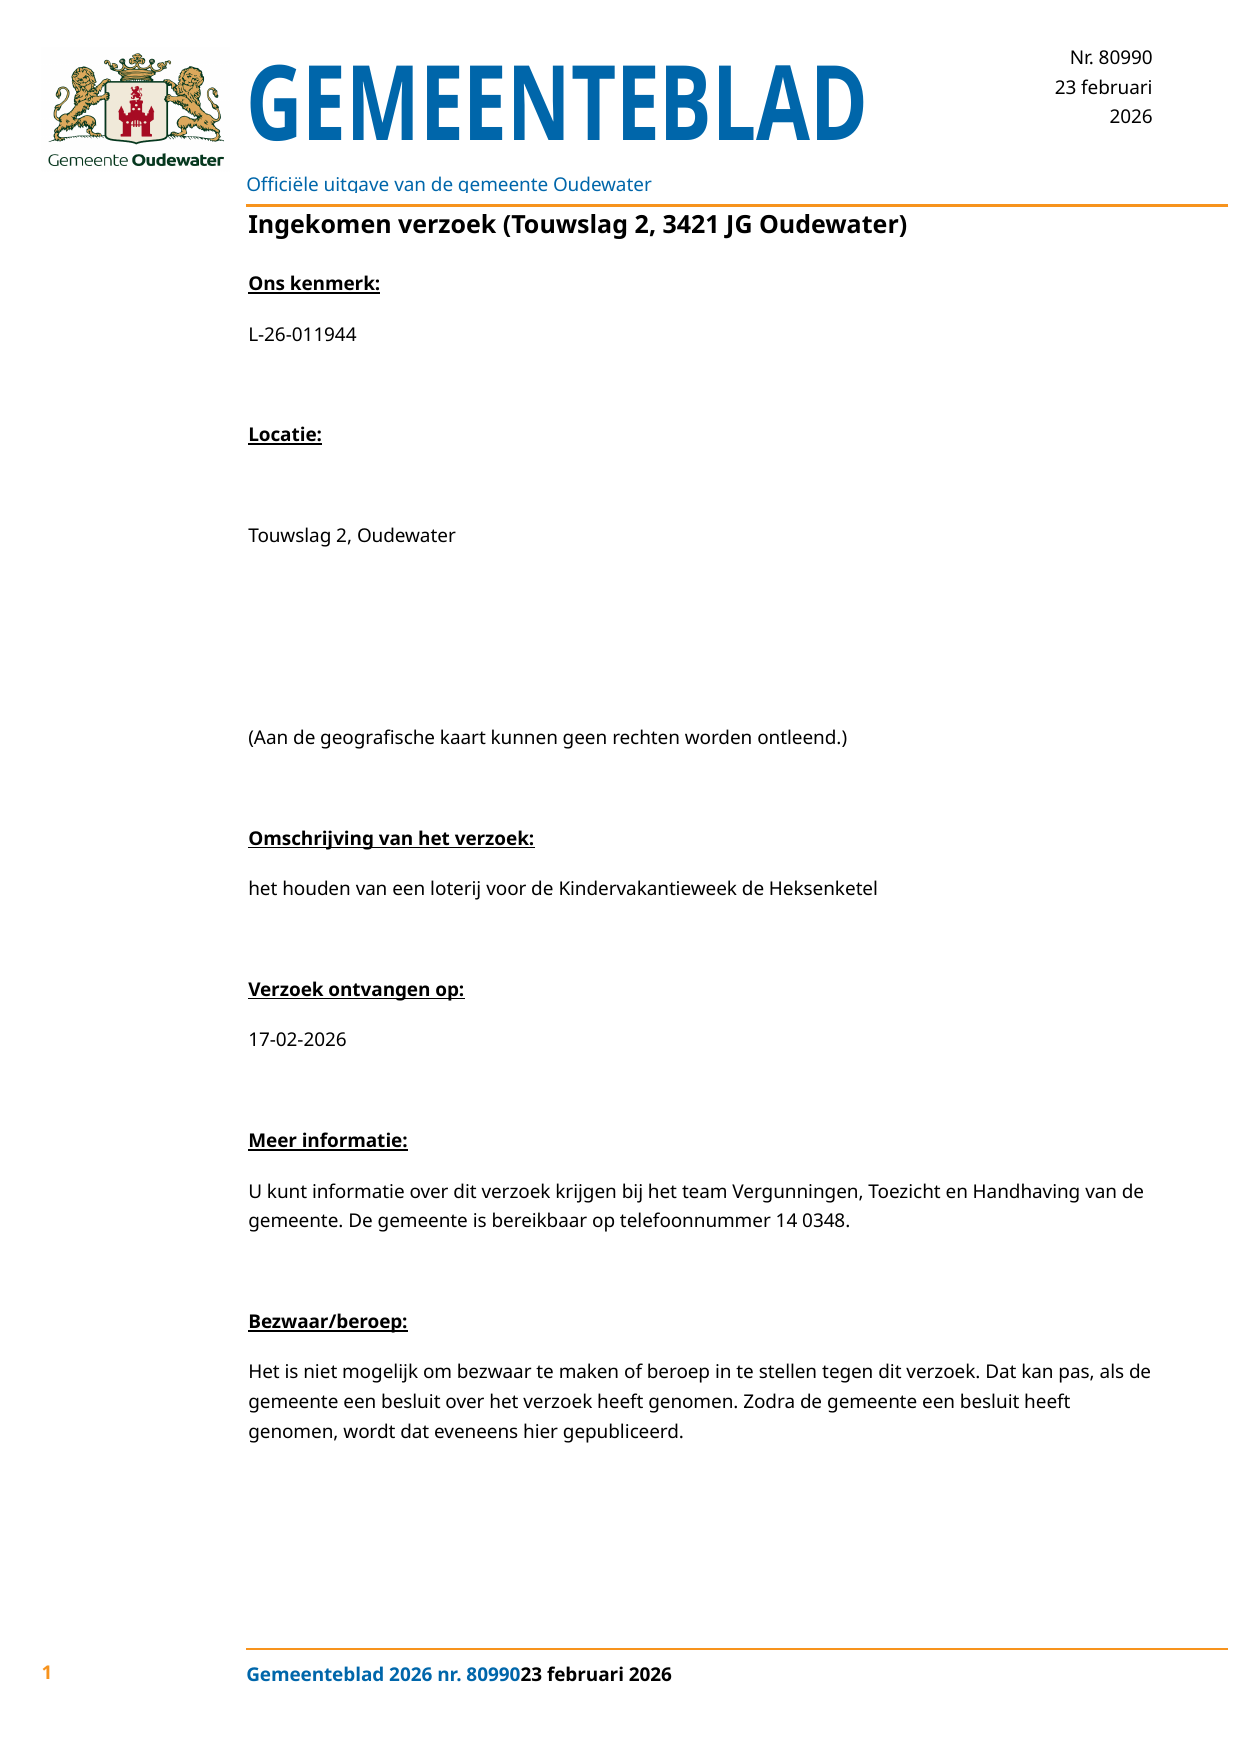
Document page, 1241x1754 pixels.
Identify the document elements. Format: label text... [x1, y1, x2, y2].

text Locatie: [248, 422, 1152, 447]
text Ingekomen verzoek (Touwslag 2, 3421 JG Oudewater) [248, 207, 1152, 241]
text Meer informatie: [248, 1127, 1152, 1153]
text Omschrijving van het verzoek: [248, 825, 1152, 851]
picture [41, 47, 231, 172]
text het houden van een loterij voor de Kindervakantieweek de Heksenketel [248, 875, 1152, 901]
text Verzoek ontvangen op: [248, 976, 1152, 1002]
text Het is niet mogelijk om bezwaar te maken of beroep in te stellen tegen dit verzoek. Dat kan pas, als de gemeente een besluit over het verzoek heeft genomen. Zodra de gemeente een besluit heeft genomen, wordt dat eveneens hier gepubliceerd. [248, 1359, 1152, 1443]
text L-26-011944 [248, 321, 1152, 346]
text Ons kenmerk: [248, 270, 1152, 296]
text Touwslag 2, Oudewater [248, 522, 1152, 548]
text U kunt informatie over dit verzoek krijgen bij het team Vergunningen, Toezicht en Handhaving van de gemeente. De gemeente is bereikbaar op telefoonnummer 14 0348. [248, 1178, 1152, 1233]
text 17-02-2026 [248, 1027, 1152, 1052]
text (Aan de geografische kaart kunnen geen rechten worden ontleend.) [248, 724, 1152, 750]
text Bezwaar/beroep: [248, 1308, 1152, 1334]
